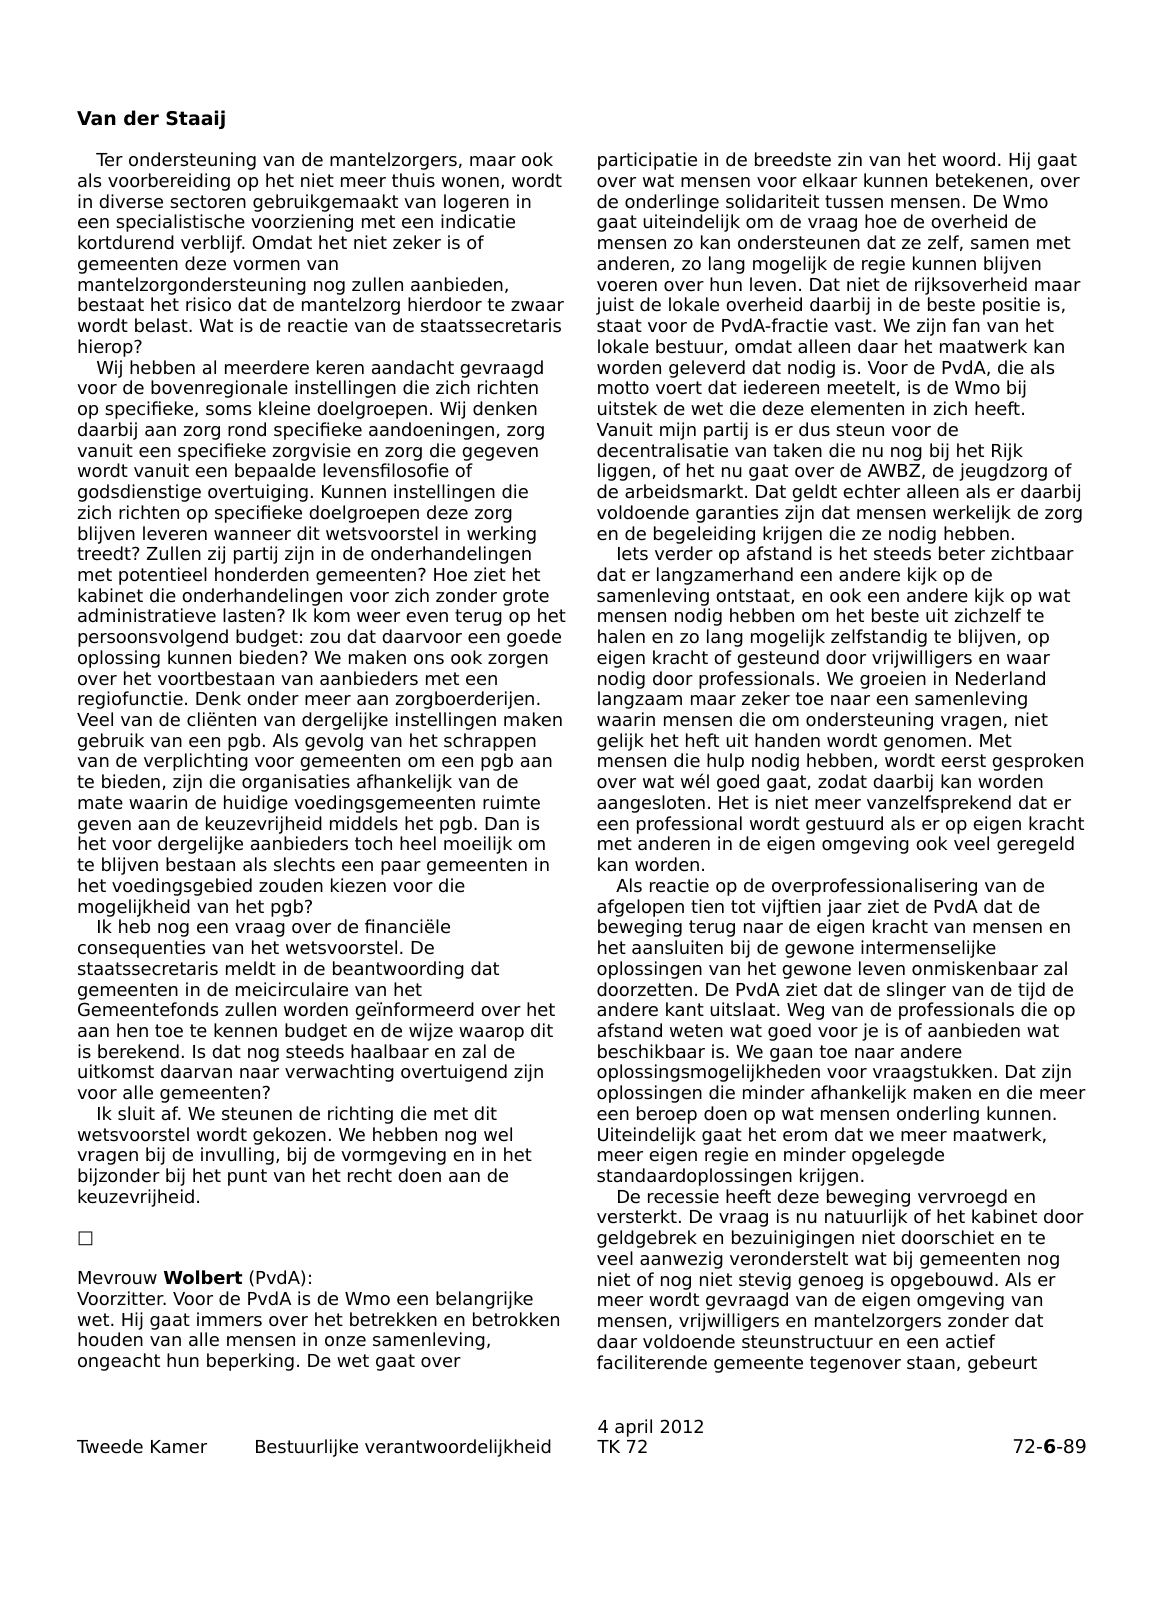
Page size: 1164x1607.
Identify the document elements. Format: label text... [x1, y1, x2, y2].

text Wij hebben al meerdere keren aandacht gevraagd voor de bovenregionale instellingen die zich richten op specifieke, soms kleine doelgroepen. Wij denken daarbij aan zorg rond specifieke aandoeningen, zorg vanuit een specifieke zorgvisie en zorg die gegeven wordt vanuit een bepaalde levensfilosofie of godsdienstige overtuiging. Kunnen instellingen die zich richten op specifieke doelgroepen deze zorg blijven leveren wanneer dit wetsvoorstel in werking treedt? Zullen zij partij zijn in de onderhandelingen met potentieel honderden gemeenten? Hoe ziet het kabinet die onderhandelingen voor zich zonder grote administratieve lasten? Ik kom weer even terug op het persoonsvolgend budget: zou dat daarvoor een goede oplossing kunnen bieden? We maken ons ook zorgen over het voortbestaan van aanbieders met een regiofunctie. Denk onder meer aan zorgboerderijen. Veel van de cliënten van dergelijke instellingen maken gebruik van een pgb. Als gevolg van het schrappen van de verplichting voor gemeenten om een pgb aan te bieden, zijn die organisaties afhankelijk van de mate waarin de huidige voedingsgemeenten ruimte geven aan de keuzevrijheid middels het pgb. Dan is het voor dergelijke aanbieders toch heel moeilijk om te blijven bestaan als slechts een paar gemeenten in het voedingsgebied zouden kiezen voor die mogelijkheid van het pgb? [77, 357, 567, 917]
text De recessie heeft deze beweging vervroegd en versterkt. De vraag is nu natuurlijk of het kabinet door geldgebrek en bezuinigingen niet doorschiet en te veel aanwezig veronderstelt wat bij gemeenten nog niet of nog niet stevig genoeg is opgebouwd. Als er meer wordt gevraagd van de eigen omgeving van mensen, vrijwilligers en mantelzorgers zonder dat daar voldoende steunstructuur en een actief faciliterende gemeente tegenover staan, gebeurt [596, 1187, 1087, 1373]
text Ik sluit af. We steunen de richting die met dit wetsvoorstel wordt gekozen. We hebben nog wel vragen bij de invulling, bij de vormgeving en in het bijzonder bij het punt van het recht doen aan de keuzevrijheid. [77, 1104, 567, 1207]
text Als reactie op de overprofessionalisering van de afgelopen tien tot vijftien jaar ziet de PvdA dat de beweging terug naar de eigen kracht van mensen en het aansluiten bij de gewone intermenselijke oplossingen van het gewone leven onmiskenbaar zal doorzetten. De PvdA ziet dat de slinger van de tijd de andere kant uitslaat. Weg van de professionals die op afstand weten wat goed voor je is of aanbieden wat beschikbaar is. We gaan toe naar andere oplossingsmogelijkheden voor vraagstukken. Dat zijn oplossingen die minder afhankelijk maken en die meer een beroep doen op wat mensen onderling kunnen. Uiteindelijk gaat het erom dat we meer maatwerk, meer eigen regie en minder opgelegde standaardoplossingen krijgen. [596, 876, 1087, 1187]
text Mevrouw Wolbert (PvdA): [77, 1268, 567, 1289]
text Ik heb nog een vraag over de financiële consequenties van het wetsvoorstel. De staatssecretaris meldt in de beantwoording dat gemeenten in de meicirculaire van het Gemeentefonds zullen worden geïnformeerd over het aan hen toe te kennen budget en de wijze waarop dit is berekend. Is dat nog steeds haalbaar en zal de uitkomst daarvan naar verwachting overtuigend zijn voor alle gemeenten? [77, 917, 567, 1104]
text participatie in de breedste zin van het woord. Hij gaat over wat mensen voor elkaar kunnen betekenen, over de onderlinge solidariteit tussen mensen. De Wmo gaat uiteindelijk om de vraag hoe de overheid de mensen zo kan ondersteunen dat ze zelf, samen met anderen, zo lang mogelijk de regie kunnen blijven voeren over hun leven. Dat niet de rijksoverheid maar juist de lokale overheid daarbij in de beste positie is, staat voor de PvdA-fractie vast. We zijn fan van het lokale bestuur, omdat alleen daar het maatwerk kan worden geleverd dat nodig is. Voor de PvdA, die als motto voert dat iedereen meetelt, is de Wmo bij uitstek de wet die deze elementen in zich heeft. Vanuit mijn partij is er dus steun voor de decentralisatie van taken die nu nog bij het Rijk liggen, of het nu gaat over de AWBZ, de jeugdzorg of de arbeidsmarkt. Dat geldt echter alleen als er daarbij voldoende garanties zijn dat mensen werkelijk de zorg en de begeleiding krijgen die ze nodig hebben. [596, 150, 1087, 544]
text Iets verder op afstand is het steeds beter zichtbaar dat er langzamerhand een andere kijk op de samenleving ontstaat, en ook een andere kijk op wat mensen nodig hebben om het beste uit zichzelf te halen en zo lang mogelijk zelfstandig te blijven, op eigen kracht of gesteund door vrijwilligers en waar nodig door professionals. We groeien in Nederland langzaam maar zeker toe naar een samenleving waarin mensen die om ondersteuning vragen, niet gelijk het heft uit handen wordt genomen. Met mensen die hulp nodig hebben, wordt eerst gesproken over wat wél goed gaat, zodat daarbij kan worden aangesloten. Het is niet meer vanzelfsprekend dat er een professional wordt gestuurd als er op eigen kracht met anderen in de eigen omgeving ook veel geregeld kan worden. [596, 544, 1087, 876]
text □ [77, 1227, 567, 1248]
text Ter ondersteuning van de mantelzorgers, maar ook als voorbereiding op het niet meer thuis wonen, wordt in diverse sectoren gebruikgemaakt van logeren in een specialistische voorziening met een indicatie kortdurend verblijf. Omdat het niet zeker is of gemeenten deze vormen van mantelzorgondersteuning nog zullen aanbieden, bestaat het risico dat de mantelzorg hierdoor te zwaar wordt belast. Wat is de reactie van de staatssecretaris hierop? [77, 150, 567, 357]
text Voorzitter. Voor de PvdA is de Wmo een belangrijke wet. Hij gaat immers over het betrekken en betrokken houden van alle mensen in onze samenleving, ongeacht hun beperking. De wet gaat over [77, 1289, 567, 1372]
